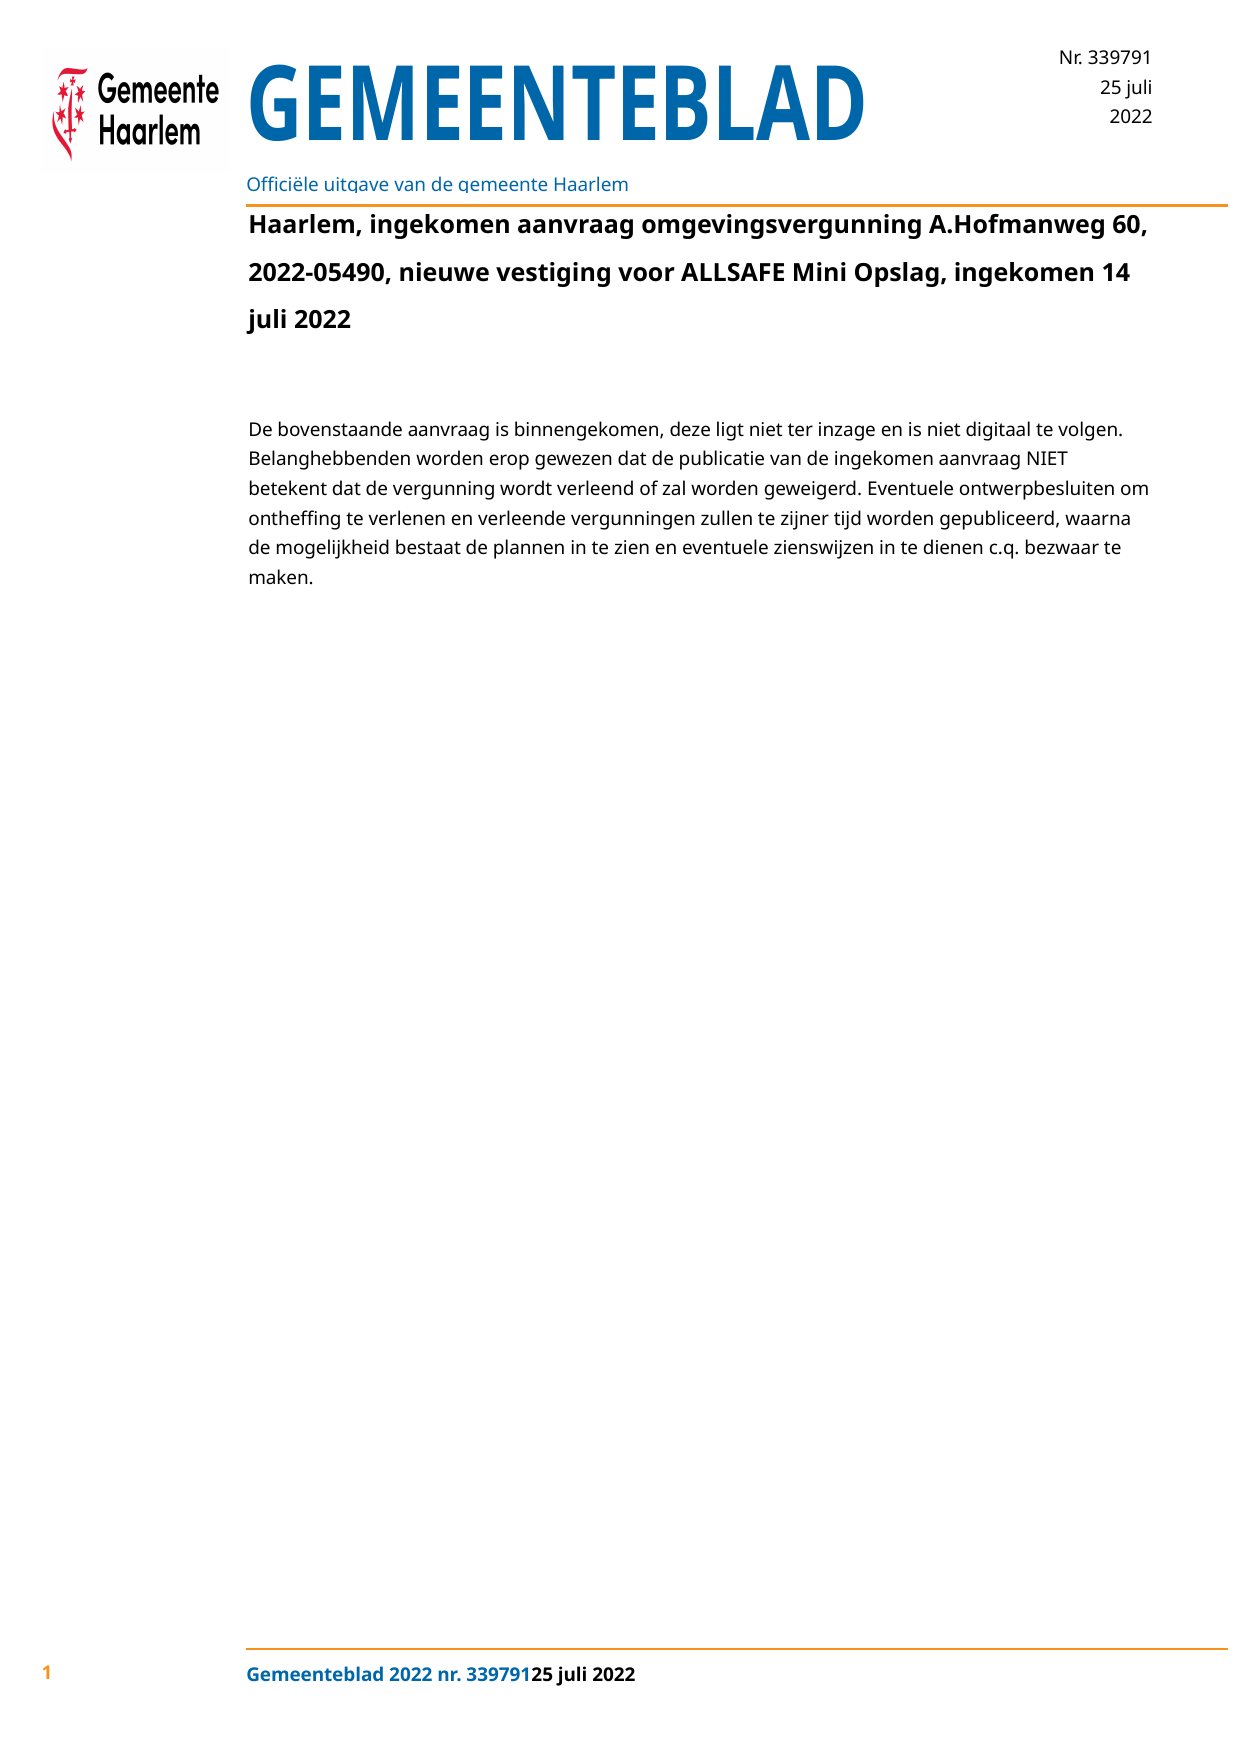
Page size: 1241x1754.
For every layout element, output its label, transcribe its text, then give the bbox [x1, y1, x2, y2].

picture [41, 47, 231, 172]
text De bovenstaande aanvraag is binnengekomen, deze ligt niet ter inzage en is niet digitaal te volgen. Belanghebbenden worden erop gewezen dat de publicatie van de ingekomen aanvraag NIET betekent dat de vergunning wordt verleend of zal worden geweigerd. Eventuele ontwerpbesluiten om ontheffing te verlenen en verleende vergunningen zullen te zijner tijd worden gepubliceerd, waarna de mogelijkheid bestaat de plannen in te zien en eventuele zienswijzen in te dienen c.q. bezwaar te maken. [248, 416, 1152, 589]
text Haarlem, ingekomen aanvraag omgevingsvergunning A.Hofmanweg 60, 2022-05490, nieuwe vestiging voor ALLSAFE Mini Opslag, ingekomen 14 juli 2022 [248, 207, 1152, 336]
